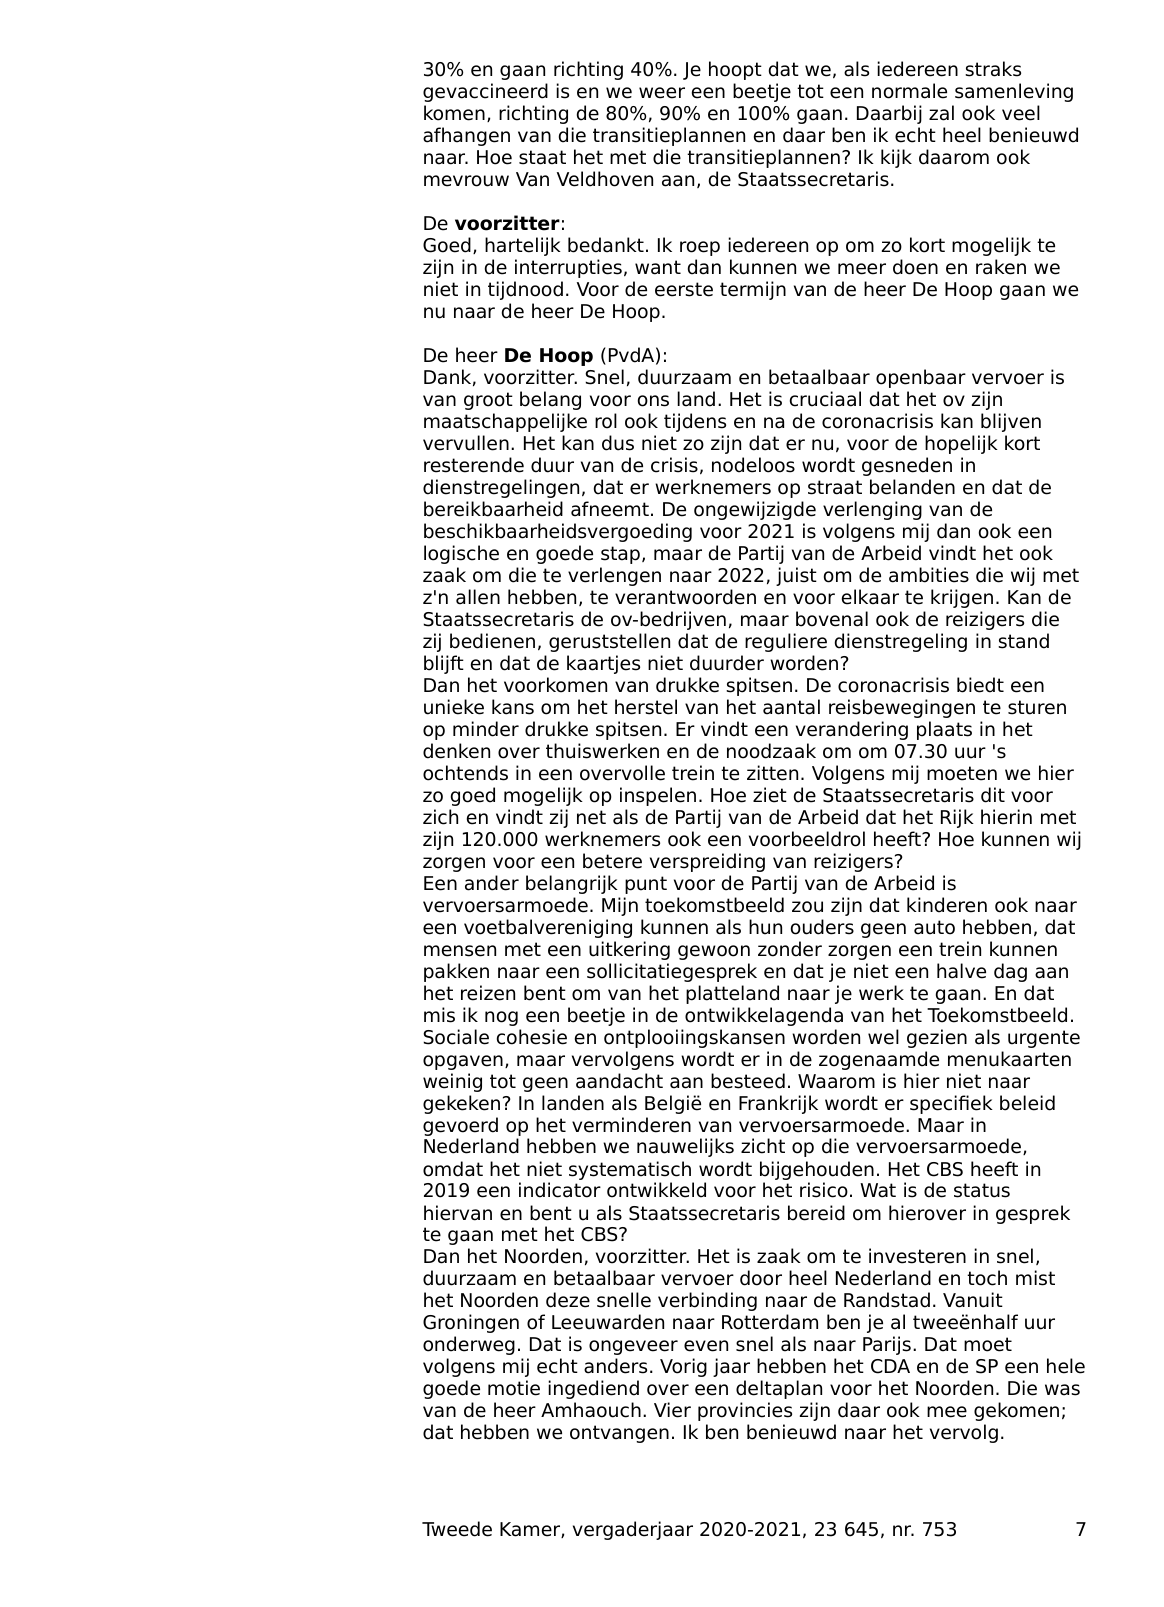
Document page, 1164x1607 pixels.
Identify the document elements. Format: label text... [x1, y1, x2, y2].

text Dank, voorzitter. Snel, duurzaam en betaalbaar openbaar vervoer is van groot belang voor ons land. Het is cruciaal dat het ov zijn maatschappelijke rol ook tijdens en na de coronacrisis kan blijven vervullen. Het kan dus niet zo zijn dat er nu, voor de hopelijk kort resterende duur van de crisis, nodeloos wordt gesneden in dienstregelingen, dat er werknemers op straat belanden en dat de bereikbaarheid afneemt. De ongewijzigde verlenging van de beschikbaarheidsvergoeding voor 2021 is volgens mij dan ook een logische en goede stap, maar de Partij van de Arbeid vindt het ook zaak om die te verlengen naar 2022, juist om de ambities die wij met z'n allen hebben, te verantwoorden en voor elkaar te krijgen. Kan de Staatssecretaris de ov-bedrijven, maar bovenal ook de reizigers die zij bedienen, geruststellen dat de reguliere dienstregeling in stand blijft en dat de kaartjes niet duurder worden? [422, 367, 1087, 675]
text De voorzitter: [422, 213, 1087, 235]
text Goed, hartelijk bedankt. Ik roep iedereen op om zo kort mogelijk te zijn in de interrupties, want dan kunnen we meer doen en raken we niet in tijdnood. Voor de eerste termijn van de heer De Hoop gaan we nu naar de heer De Hoop. [422, 235, 1087, 323]
text 30% en gaan richting 40%. Je hoopt dat we, als iedereen straks gevaccineerd is en we weer een beetje tot een normale samenleving komen, richting de 80%, 90% en 100% gaan. Daarbij zal ook veel afhangen van die transitieplannen en daar ben ik echt heel benieuwd naar. Hoe staat het met die transitieplannen? Ik kijk daarom ook mevrouw Van Veldhoven aan, de Staatssecretaris. [422, 59, 1087, 191]
text Dan het voorkomen van drukke spitsen. De coronacrisis biedt een unieke kans om het herstel van het aantal reisbewegingen te sturen op minder drukke spitsen. Er vindt een verandering plaats in het denken over thuiswerken en de noodzaak om om 07.30 uur 's ochtends in een overvolle trein te zitten. Volgens mij moeten we hier zo goed mogelijk op inspelen. Hoe ziet de Staatssecretaris dit voor zich en vindt zij net als de Partij van de Arbeid dat het Rijk hierin met zijn 120.000 werknemers ook een voorbeeldrol heeft? Hoe kunnen wij zorgen voor een betere verspreiding van reizigers? [422, 675, 1087, 873]
text Een ander belangrijk punt voor de Partij van de Arbeid is vervoersarmoede. Mijn toekomstbeeld zou zijn dat kinderen ook naar een voetbalvereniging kunnen als hun ouders geen auto hebben, dat mensen met een uitkering gewoon zonder zorgen een trein kunnen pakken naar een sollicitatiegesprek en dat je niet een halve dag aan het reizen bent om van het platteland naar je werk te gaan. En dat mis ik nog een beetje in de ontwikkelagenda van het Toekomstbeeld. Sociale cohesie en ontplooiingskansen worden wel gezien als urgente opgaven, maar vervolgens wordt er in de zogenaamde menukaarten weinig tot geen aandacht aan besteed. Waarom is hier niet naar gekeken? In landen als België en Frankrijk wordt er specifiek beleid gevoerd op het verminderen van vervoersarmoede. Maar in Nederland hebben we nauwelijks zicht op die vervoersarmoede, omdat het niet systematisch wordt bijgehouden. Het CBS heeft in 2019 een indicator ontwikkeld voor het risico. Wat is de status hiervan en bent u als Staatssecretaris bereid om hierover in gesprek te gaan met het CBS? [422, 873, 1087, 1246]
text De heer De Hoop (PvdA): [422, 345, 1087, 367]
text Dan het Noorden, voorzitter. Het is zaak om te investeren in snel, duurzaam en betaalbaar vervoer door heel Nederland en toch mist het Noorden deze snelle verbinding naar de Randstad. Vanuit Groningen of Leeuwarden naar Rotterdam ben je al tweeënhalf uur onderweg. Dat is ongeveer even snel als naar Parijs. Dat moet volgens mij echt anders. Vorig jaar hebben het CDA en de SP een hele goede motie ingediend over een deltaplan voor het Noorden. Die was van de heer Amhaouch. Vier provincies zijn daar ook mee gekomen; dat hebben we ontvangen. Ik ben benieuwd naar het vervolg. [422, 1246, 1087, 1444]
